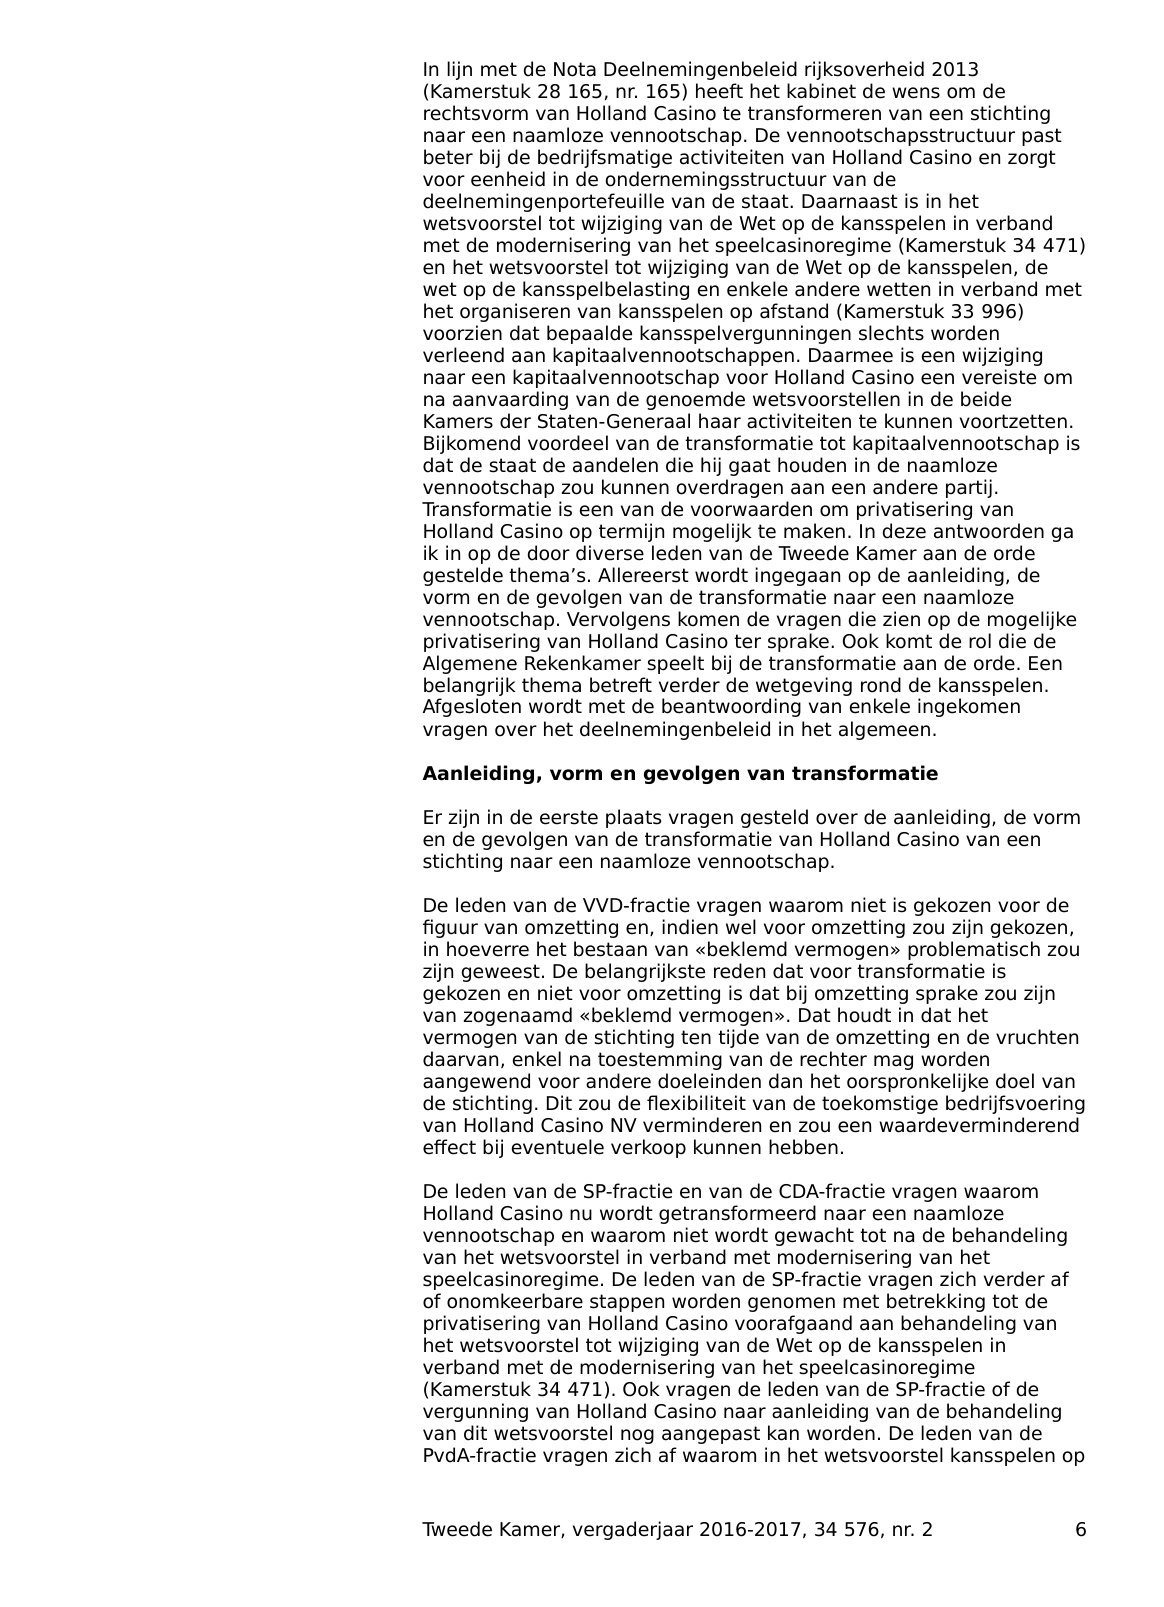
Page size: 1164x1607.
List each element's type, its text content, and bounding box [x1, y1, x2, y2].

text De leden van de VVD-fractie vragen waarom niet is gekozen voor de figuur van omzetting en, indien wel voor omzetting zou zijn gekozen, in hoeverre het bestaan van «beklemd vermogen» problematisch zou zijn geweest. De belangrijkste reden dat voor transformatie is gekozen en niet voor omzetting is dat bij omzetting sprake zou zijn van zogenaamd «beklemd vermogen». Dat houdt in dat het vermogen van de stichting ten tijde van de omzetting en de vruchten daarvan, enkel na toestemming van de rechter mag worden aangewend voor andere doeleinden dan het oorspronkelijke doel van de stichting. Dit zou de flexibiliteit van de toekomstige bedrijfsvoering van Holland Casino NV verminderen en zou een waardeverminderend effect bij eventuele verkoop kunnen hebben. [422, 895, 1087, 1159]
text De leden van de SP-fractie en van de CDA-fractie vragen waarom Holland Casino nu wordt getransformeerd naar een naamloze vennootschap en waarom niet wordt gewacht tot na de behandeling van het wetsvoorstel in verband met modernisering van het speelcasinoregime. De leden van de SP-fractie vragen zich verder af of onomkeerbare stappen worden genomen met betrekking tot de privatisering van Holland Casino voorafgaand aan behandeling van het wetsvoorstel tot wijziging van de Wet op de kansspelen in verband met de modernisering van het speelcasinoregime (Kamerstuk 34 471). Ook vragen de leden van de SP-fractie of de vergunning van Holland Casino naar aanleiding van de behandeling van dit wetsvoorstel nog aangepast kan worden. De leden van de PvdA-fractie vragen zich af waarom in het wetsvoorstel kansspelen op [422, 1181, 1087, 1467]
text Er zijn in de eerste plaats vragen gesteld over de aanleiding, de vorm en de gevolgen van de transformatie van Holland Casino van een stichting naar een naamloze vennootschap. [422, 807, 1087, 873]
text In lijn met de Nota Deelnemingenbeleid rijksoverheid 2013 (Kamerstuk 28 165, nr. 165) heeft het kabinet de wens om de rechtsvorm van Holland Casino te transformeren van een stichting naar een naamloze vennootschap. De vennootschapsstructuur past beter bij de bedrijfsmatige activiteiten van Holland Casino en zorgt voor eenheid in de ondernemingsstructuur van de deelnemingenportefeuille van de staat. Daarnaast is in het wetsvoorstel tot wijziging van de Wet op de kansspelen in verband met de modernisering van het speelcasinoregime (Kamerstuk 34 471) en het wetsvoorstel tot wijziging van de Wet op de kansspelen, de wet op de kansspelbelasting en enkele andere wetten in verband met het organiseren van kansspelen op afstand (Kamerstuk 33 996) voorzien dat bepaalde kansspelvergunningen slechts worden verleend aan kapitaalvennootschappen. Daarmee is een wijziging naar een kapitaalvennootschap voor Holland Casino een vereiste om na aanvaarding van de genoemde wetsvoorstellen in de beide Kamers der Staten-Generaal haar activiteiten te kunnen voortzetten. Bijkomend voordeel van de transformatie tot kapitaalvennootschap is dat de staat de aandelen die hij gaat houden in de naamloze vennootschap zou kunnen overdragen aan een andere partij. Transformatie is een van de voorwaarden om privatisering van Holland Casino op termijn mogelijk te maken. In deze antwoorden ga ik in op de door diverse leden van de Tweede Kamer aan de orde gestelde thema’s. Allereerst wordt ingegaan op de aanleiding, de vorm en de gevolgen van de transformatie naar een naamloze vennootschap. Vervolgens komen de vragen die zien op de mogelijke privatisering van Holland Casino ter sprake. Ook komt de rol die de Algemene Rekenkamer speelt bij de transformatie aan de orde. Een belangrijk thema betreft verder de wetgeving rond de kansspelen. Afgesloten wordt met de beantwoording van enkele ingekomen vragen over het deelnemingenbeleid in het algemeen. [422, 59, 1087, 740]
subtitle Aanleiding, vorm en gevolgen van transformatie [422, 763, 1087, 784]
